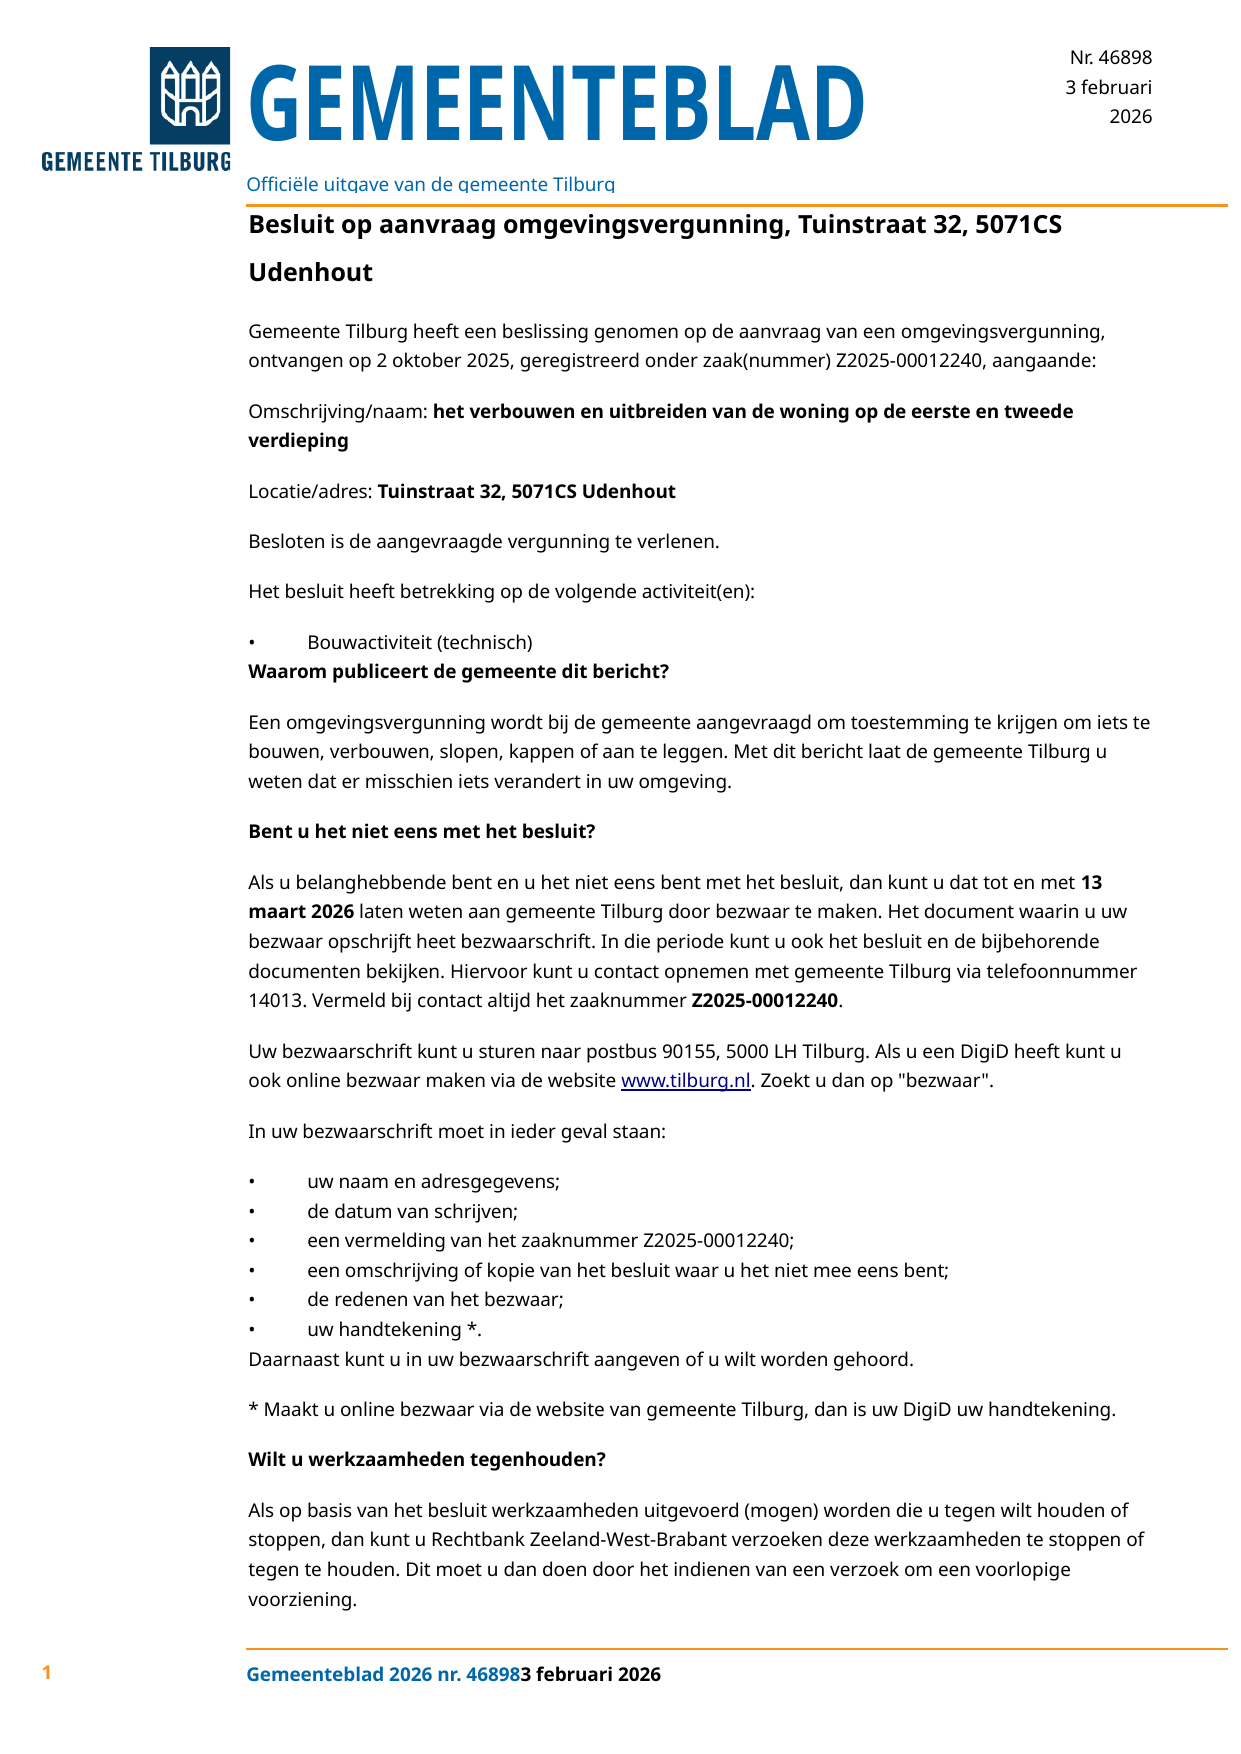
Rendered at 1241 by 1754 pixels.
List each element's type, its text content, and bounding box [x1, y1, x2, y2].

text Wilt u werkzaamheden tegenhouden? [248, 1447, 1152, 1472]
list uw handtekening *. [248, 1316, 1152, 1342]
text Bent u het niet eens met het besluit? [248, 819, 1152, 844]
text In uw bezwaarschrift moet in ieder geval staan: [248, 1118, 1152, 1144]
text Omschrijving/naam: het verbouwen en uitbreiden van de woning op de eerste en tweede verdieping [248, 398, 1152, 453]
text Besloten is de aangevraagde vergunning te verlenen. [248, 528, 1152, 554]
text Gemeente Tilburg heeft een beslissing genomen op de aanvraag van een omgevingsvergunning, ontvangen op 2 oktober 2025, geregistreerd onder zaak(nummer) Z2025-00012240, aangaande: [248, 318, 1152, 373]
text Het besluit heeft betrekking op de volgende activiteit(en): [248, 579, 1152, 604]
text Besluit op aanvraag omgevingsvergunning, Tuinstraat 32, 5071CS Udenhout [248, 207, 1152, 288]
text Uw bezwaarschrift kunt u sturen naar postbus 90155, 5000 LH Tilburg. Als u een DigiD heeft kunt u ook online bezwaar maken via de website www.tilburg.nl. Zoekt u dan op "bezwaar". [248, 1038, 1152, 1093]
text * Maakt u online bezwaar via de website van gemeente Tilburg, dan is uw DigiD uw handtekening. [248, 1396, 1152, 1422]
picture [41, 47, 231, 172]
text Als u belanghebbende bent en u het niet eens bent met het besluit, dan kunt u dat tot en met 13 maart 2026 laten weten aan gemeente Tilburg door bezwaar te maken. Het document waarin u uw bezwaar opschrijft heet bezwaarschrift. In die periode kunt u ook het besluit en de bijbehorende documenten bekijken. Hiervoor kunt u contact opnemen met gemeente Tilburg via telefoonnummer 14013. Vermeld bij contact altijd het zaaknummer Z2025-00012240. [248, 869, 1152, 1013]
list een vermelding van het zaaknummer Z2025-00012240; [248, 1227, 1152, 1253]
list een omschrijving of kopie van het besluit waar u het niet mee eens bent; [248, 1257, 1152, 1283]
text Als op basis van het besluit werkzaamheden uitgevoerd (mogen) worden die u tegen wilt houden of stoppen, dan kunt u Rechtbank Zeeland-West-Brabant verzoeken deze werkzaamheden te stoppen of tegen te houden. Dit moet u dan doen door het indienen van een verzoek om een voorlopige voorziening. [248, 1497, 1152, 1612]
text Waarom publiceert de gemeente dit bericht? [248, 659, 1152, 684]
text Een omgevingsvergunning wordt bij de gemeente aangevraagd om toestemming te krijgen om iets te bouwen, verbouwen, slopen, kappen of aan te leggen. Met dit bericht laat de gemeente Tilburg u weten dat er misschien iets verandert in uw omgeving. [248, 709, 1152, 794]
list de datum van schrijven; [248, 1198, 1152, 1224]
list uw naam en adresgegevens; [248, 1168, 1152, 1194]
text Daarnaast kunt u in uw bezwaarschrift aangeven of u wilt worden gehoord. [248, 1346, 1152, 1372]
text Locatie/adres: Tuinstraat 32, 5071CS Udenhout [248, 478, 1152, 504]
list de redenen van het bezwaar; [248, 1287, 1152, 1312]
list Bouwactiviteit (technisch) [248, 629, 1152, 655]
